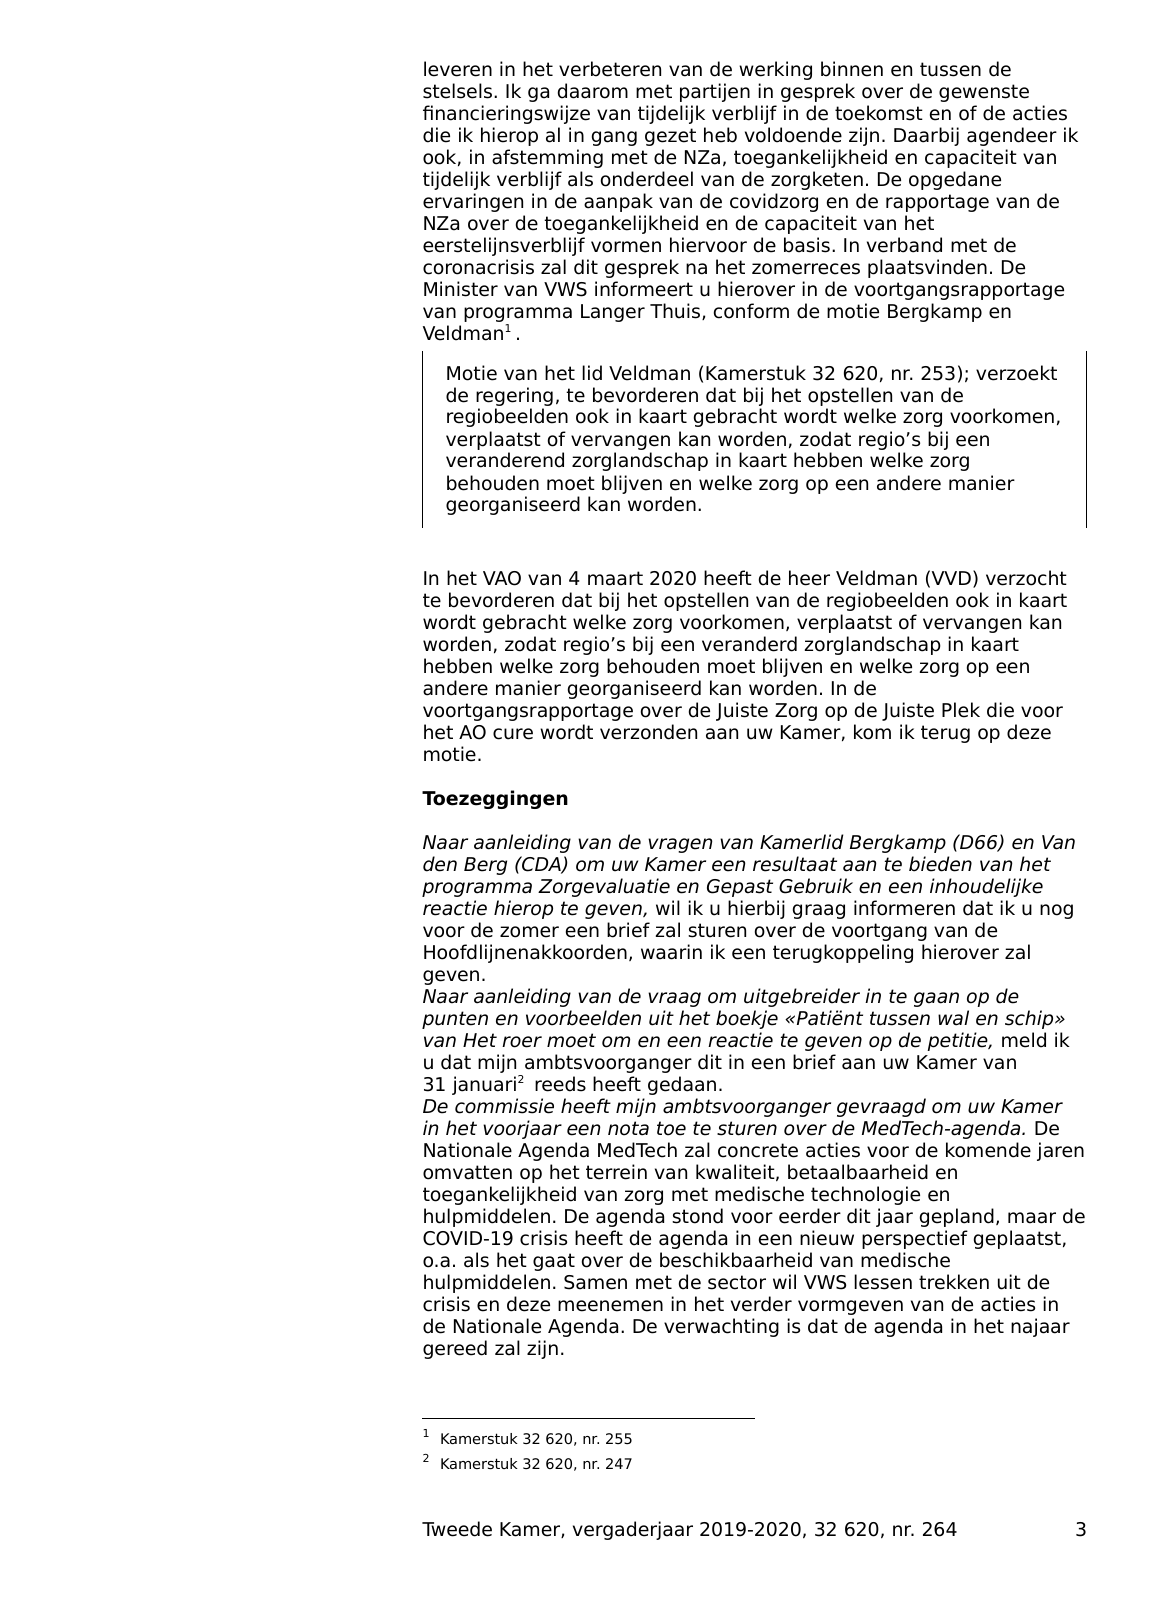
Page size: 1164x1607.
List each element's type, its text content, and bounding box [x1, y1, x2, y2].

text In het VAO van 4 maart 2020 heeft de heer Veldman (VVD) verzocht te bevorderen dat bij het opstellen van de regiobeelden ook in kaart wordt gebracht welke zorg voorkomen, verplaatst of vervangen kan worden, zodat regio’s bij een veranderd zorglandschap in kaart hebben welke zorg behouden moet blijven en welke zorg op een andere manier georganiseerd kan worden. In de voortgangsrapportage over de Juiste Zorg op de Juiste Plek die voor het AO cure wordt verzonden aan uw Kamer, kom ik terug op deze motie. [422, 568, 1087, 766]
subtitle Toezeggingen [422, 788, 1087, 810]
text Kamerstuk 32 620, nr. 255 [422, 1427, 1087, 1449]
text Naar aanleiding van de vragen van Kamerlid Bergkamp (D66) en Van den Berg (CDA) om uw Kamer een resultaat aan te bieden van het programma Zorgevaluatie en Gepast Gebruik en een inhoudelijke reactie hierop te geven, wil ik u hierbij graag informeren dat ik u nog voor de zomer een brief zal sturen over de voortgang van de Hoofdlijnenakkoorden, waarin ik een terugkoppeling hierover zal geven. [422, 832, 1087, 986]
text De commissie heeft mijn ambtsvoorganger gevraagd om uw Kamer in het voorjaar een nota toe te sturen over de MedTech-agenda. De Nationale Agenda MedTech zal concrete acties voor de komende jaren omvatten op het terrein van kwaliteit, betaalbaarheid en toegankelijkheid van zorg met medische technologie en hulpmiddelen. De agenda stond voor eerder dit jaar gepland, maar de COVID-19 crisis heeft de agenda in een nieuw perspectief geplaatst, o.a. als het gaat over de beschikbaarheid van medische hulpmiddelen. Samen met de sector wil VWS lessen trekken uit de crisis en deze meenemen in het verder vormgeven van de acties in de Nationale Agenda. De verwachting is dat de agenda in het najaar gereed zal zijn. [422, 1096, 1087, 1360]
text Naar aanleiding van de vraag om uitgebreider in te gaan op de punten en voorbeelden uit het boekje «Patiënt tussen wal en schip» van Het roer moet om en een reactie te geven op de petitie, meld ik u dat mijn ambtsvoorganger dit in een brief aan uw Kamer van 31 januari reeds heeft gedaan. [422, 986, 1087, 1096]
table_header Motie van het lid Veldman (Kamerstuk 32 620, nr. 253); verzoekt de regering, te bevorderen dat bij het opstellen van de regiobeelden ook in kaart gebracht wordt welke zorg voorkomen, verplaatst of vervangen kan worden, zodat regio’s bij een veranderend zorglandschap in kaart hebben welke zorg behouden moet blijven en welke zorg op een andere manier georganiseerd kan worden. [423, 351, 1086, 528]
text leveren in het verbeteren van de werking binnen en tussen de stelsels. Ik ga daarom met partijen in gesprek over de gewenste financieringswijze van tijdelijk verblijf in de toekomst en of de acties die ik hierop al in gang gezet heb voldoende zijn. Daarbij agendeer ik ook, in afstemming met de NZa, toegankelijkheid en capaciteit van tijdelijk verblijf als onderdeel van de zorgketen. De opgedane ervaringen in de aanpak van de covidzorg en de rapportage van de NZa over de toegankelijkheid en de capaciteit van het eerstelijnsverblijf vormen hiervoor de basis. In verband met de coronacrisis zal dit gesprek na het zomerreces plaatsvinden. De Minister van VWS informeert u hierover in de voortgangsrapportage van programma Langer Thuis, conform de motie Bergkamp en Veldman. [422, 59, 1087, 345]
text Kamerstuk 32 620, nr. 247 [422, 1452, 1087, 1474]
